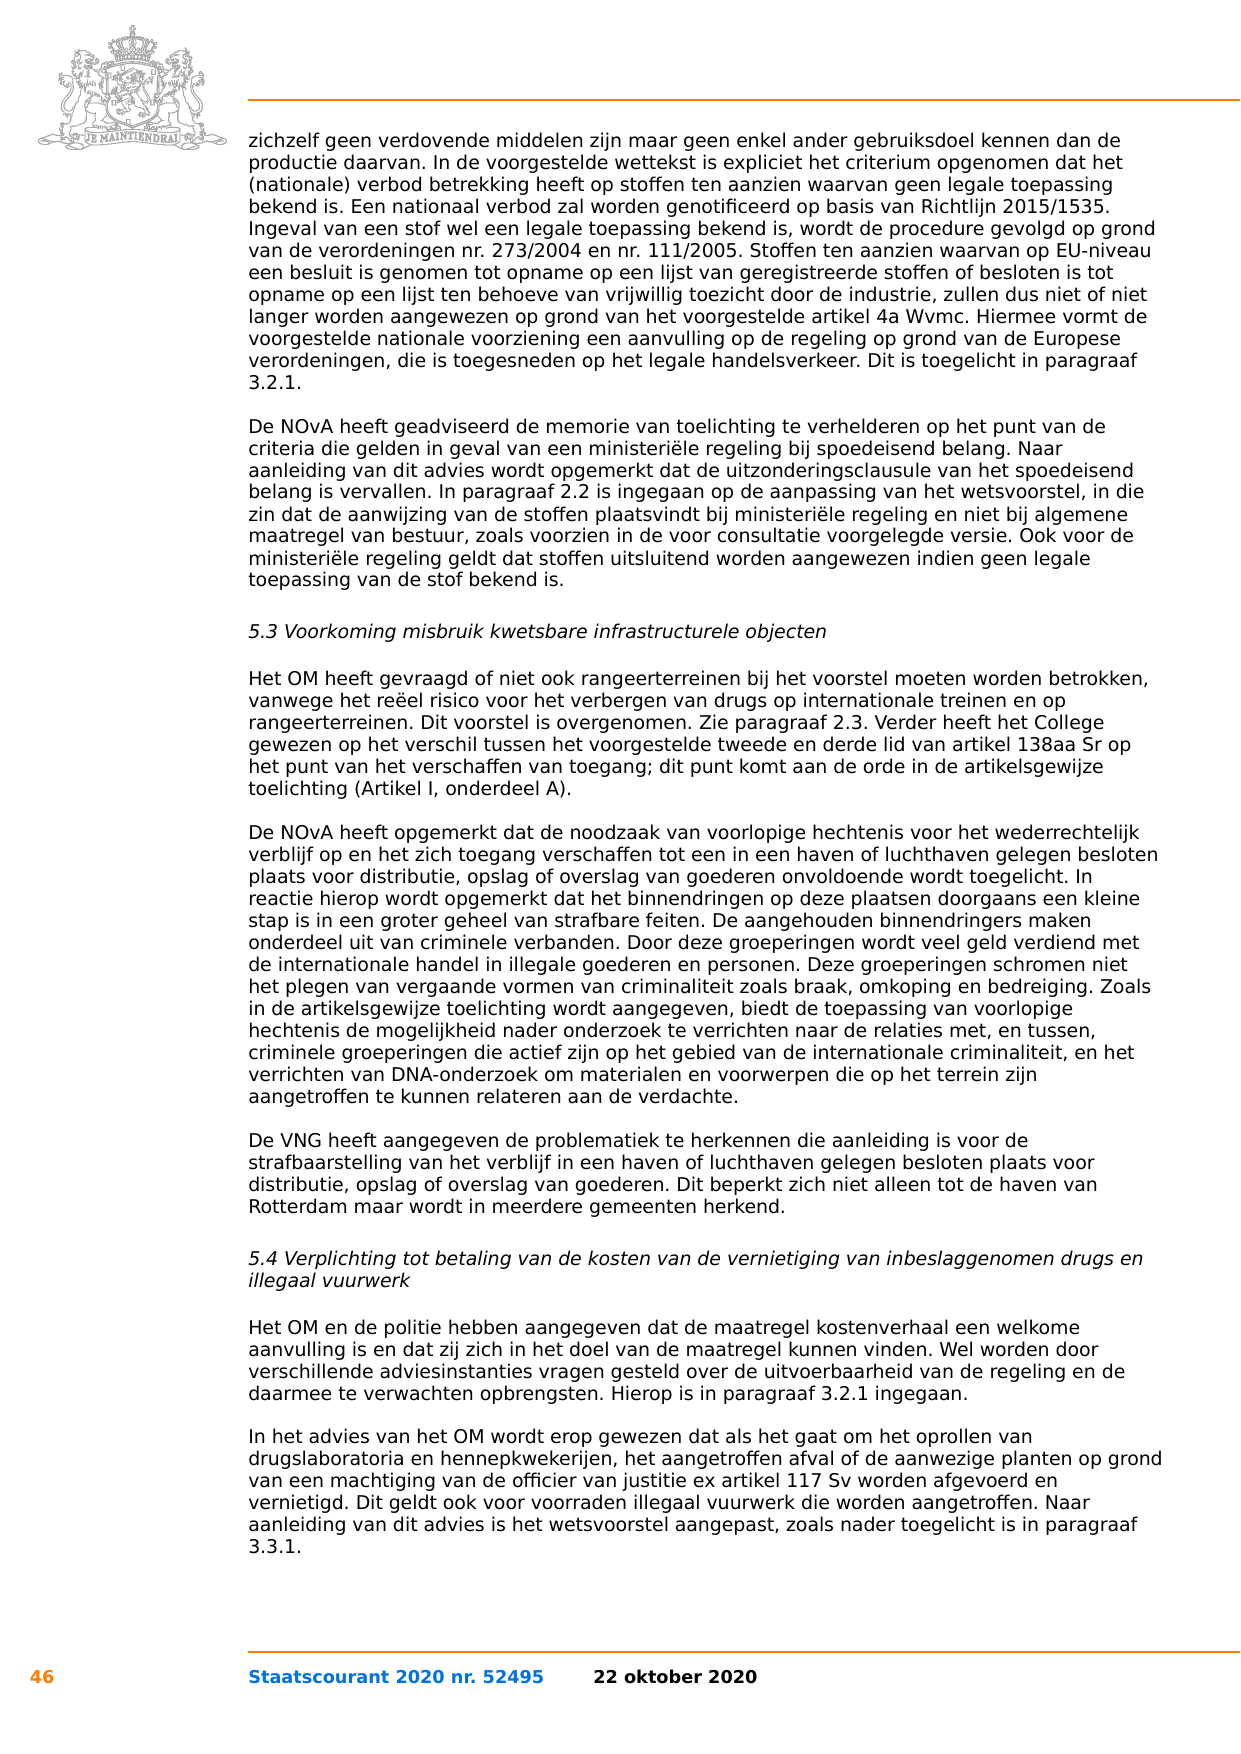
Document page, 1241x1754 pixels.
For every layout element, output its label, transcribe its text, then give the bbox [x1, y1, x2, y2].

subtitle 5.3 Voorkoming misbruik kwetsbare infrastructurele objecten [248, 621, 1163, 643]
text De VNG heeft aangegeven de problematiek te herkennen die aanleiding is voor de strafbaarstelling van het verblijf in een haven of luchthaven gelegen besloten plaats voor distributie, opslag of overslag van goederen. Dit beperkt zich niet alleen tot de haven van Rotterdam maar wordt in meerdere gemeenten herkend. [248, 1130, 1163, 1218]
subtitle 5.4 Verplichting tot betaling van de kosten van de vernietiging van inbeslaggenomen drugs en illegaal vuurwerk [248, 1248, 1163, 1292]
text Het OM en de politie hebben aangegeven dat de maatregel kostenverhaal een welkome aanvulling is en dat zij zich in het doel van de maatregel kunnen vinden. Wel worden door verschillende adviesinstanties vragen gesteld over de uitvoerbaarheid van de regeling en de daarmee te verwachten opbrengsten. Hierop is in paragraaf 3.2.1 ingegaan. [248, 1317, 1163, 1404]
text Het OM heeft gevraagd of niet ook rangeerterreinen bij het voorstel moeten worden betrokken, vanwege het reëel risico voor het verbergen van drugs op internationale treinen en op rangeerterreinen. Dit voorstel is overgenomen. Zie paragraaf 2.3. Verder heeft het College gewezen op het verschil tussen het voorgestelde tweede en derde lid van artikel 138aa Sr op het punt van het verschaffen van toegang; dit punt komt aan de orde in de artikelsgewijze toelichting (Artikel I, onderdeel A). [248, 668, 1163, 800]
text zichzelf geen verdovende middelen zijn maar geen enkel ander gebruiksdoel kennen dan de productie daarvan. In de voorgestelde wettekst is expliciet het criterium opgenomen dat het (nationale) verbod betrekking heeft op stoffen ten aanzien waarvan geen legale toepassing bekend is. Een nationaal verbod zal worden genotificeerd op basis van Richtlijn 2015/1535. Ingeval van een stof wel een legale toepassing bekend is, wordt de procedure gevolgd op grond van de verordeningen nr. 273/2004 en nr. 111/2005. Stoffen ten aanzien waarvan op EU-niveau een besluit is genomen tot opname op een lijst van geregistreerde stoffen of besloten is tot opname op een lijst ten behoeve van vrijwillig toezicht door de industrie, zullen dus niet of niet langer worden aangewezen op grond van het voorgestelde artikel 4a Wvmc. Hiermee vormt de voorgestelde nationale voorziening een aanvulling op de regeling op grond van de Europese verordeningen, die is toegesneden op het legale handelsverkeer. Dit is toegelicht in paragraaf 3.2.1. [248, 130, 1163, 394]
text In het advies van het OM wordt erop gewezen dat als het gaat om het oprollen van drugslaboratoria en hennepkwekerijen, het aangetroffen afval of de aanwezige planten op grond van een machtiging van de officier van justitie ex artikel 117 Sv worden afgevoerd en vernietigd. Dit geldt ook voor voorraden illegaal vuurwerk die worden aangetroffen. Naar aanleiding van dit advies is het wetsvoorstel aangepast, zoals nader toegelicht is in paragraaf 3.3.1. [248, 1426, 1163, 1558]
text De NOvA heeft opgemerkt dat de noodzaak van voorlopige hechtenis voor het wederrechtelijk verblijf op en het zich toegang verschaffen tot een in een haven of luchthaven gelegen besloten plaats voor distributie, opslag of overslag van goederen onvoldoende wordt toegelicht. In reactie hierop wordt opgemerkt dat het binnendringen op deze plaatsen doorgaans een kleine stap is in een groter geheel van strafbare feiten. De aangehouden binnendringers maken onderdeel uit van criminele verbanden. Door deze groeperingen wordt veel geld verdiend met de internationale handel in illegale goederen en personen. Deze groeperingen schromen niet het plegen van vergaande vormen van criminaliteit zoals braak, omkoping en bedreiging. Zoals in de artikelsgewijze toelichting wordt aangegeven, biedt de toepassing van voorlopige hechtenis de mogelijkheid nader onderzoek te verrichten naar de relaties met, en tussen, criminele groeperingen die actief zijn op het gebied van de internationale criminaliteit, en het verrichten van DNA-onderzoek om materialen en voorwerpen die op het terrein zijn aangetroffen te kunnen relateren aan de verdachte. [248, 822, 1163, 1108]
text De NOvA heeft geadviseerd de memorie van toelichting te verhelderen op het punt van de criteria die gelden in geval van een ministeriële regeling bij spoedeisend belang. Naar aanleiding van dit advies wordt opgemerkt dat de uitzonderingsclausule van het spoedeisend belang is vervallen. In paragraaf 2.2 is ingegaan op de aanpassing van het wetsvoorstel, in die zin dat de aanwijzing van de stoffen plaatsvindt bij ministeriële regeling en niet bij algemene maatregel van bestuur, zoals voorzien in de voor consultatie voorgelegde versie. Ook voor de ministeriële regeling geldt dat stoffen uitsluitend worden aangewezen indien geen legale toepassing van de stof bekend is. [248, 416, 1163, 591]
picture [38, 25, 227, 150]
